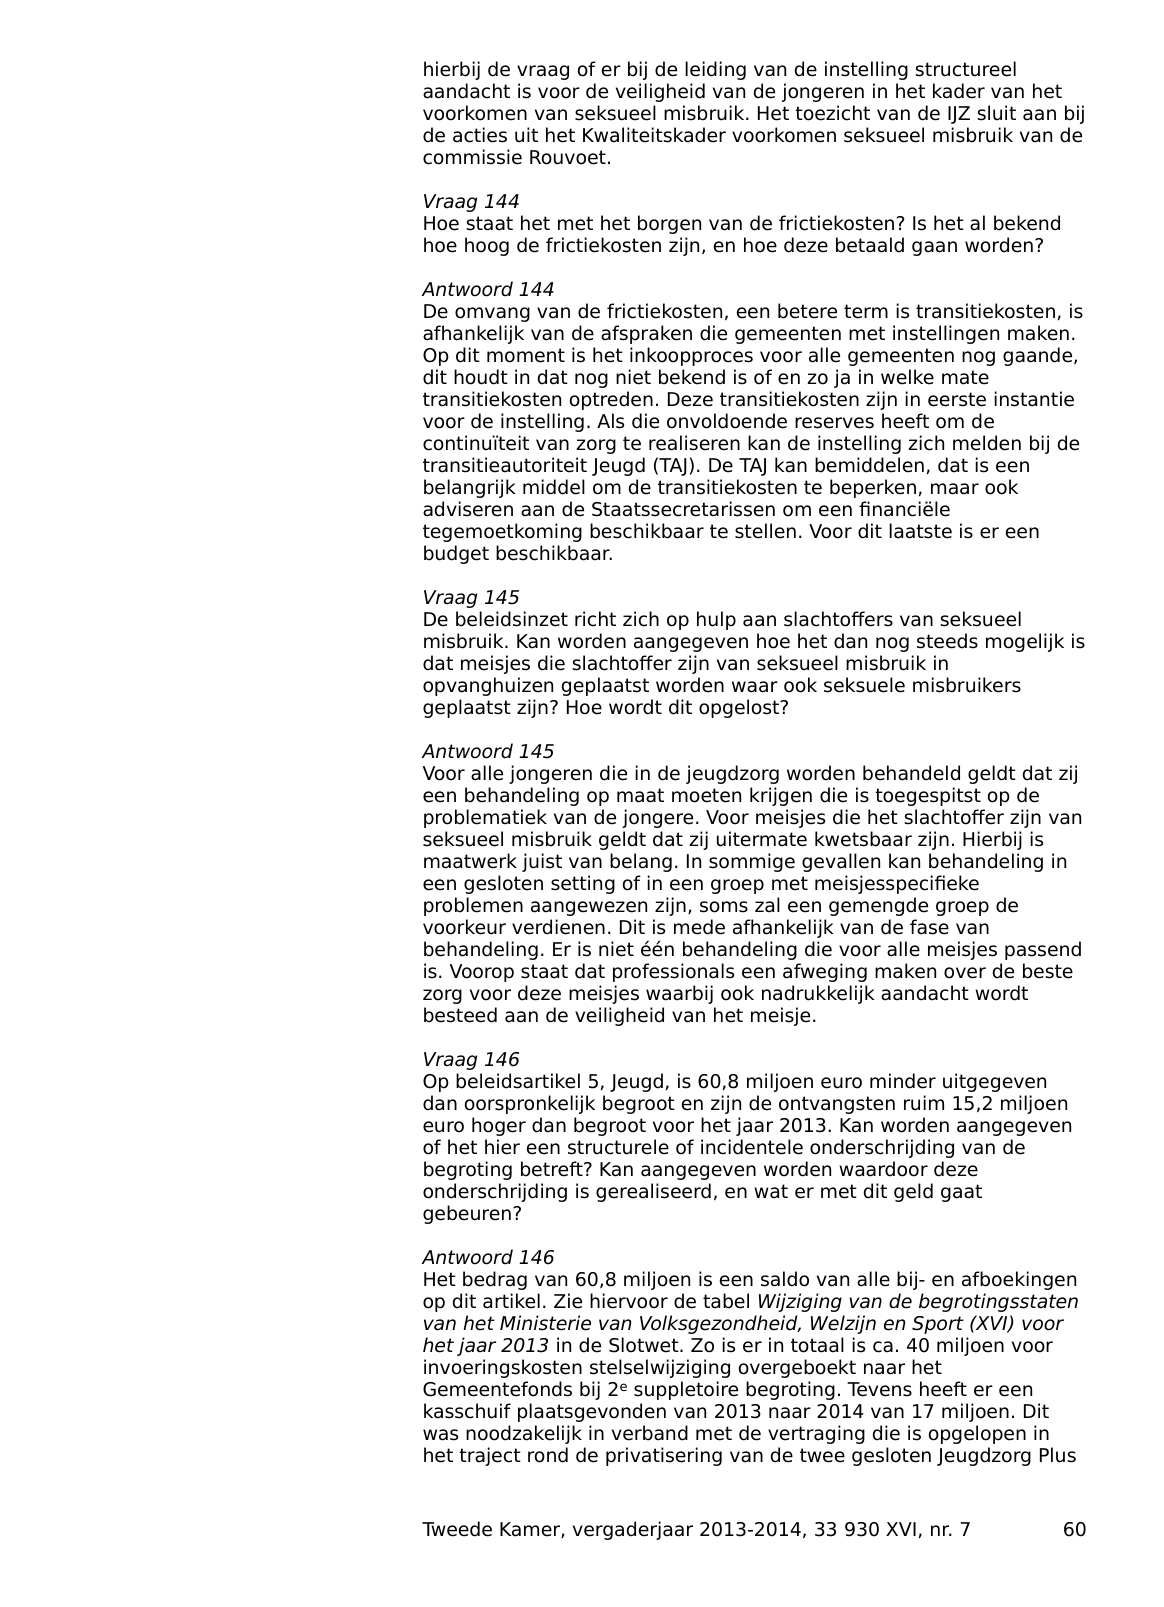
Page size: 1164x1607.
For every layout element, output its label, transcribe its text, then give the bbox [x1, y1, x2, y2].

text De omvang van de frictiekosten, een betere term is transitiekosten, is afhankelijk van de afspraken die gemeenten met instellingen maken. Op dit moment is het inkoopproces voor alle gemeenten nog gaande, dit houdt in dat nog niet bekend is of en zo ja in welke mate transitiekosten optreden. Deze transitiekosten zijn in eerste instantie voor de instelling. Als die onvoldoende reserves heeft om de continuïteit van zorg te realiseren kan de instelling zich melden bij de transitieautoriteit Jeugd (TAJ). De TAJ kan bemiddelen, dat is een belangrijk middel om de transitiekosten te beperken, maar ook adviseren aan de Staatssecretarissen om een financiële tegemoetkoming beschikbaar te stellen. Voor dit laatste is er een budget beschikbaar. [422, 301, 1087, 565]
text De beleidsinzet richt zich op hulp aan slachtoffers van seksueel misbruik. Kan worden aangegeven hoe het dan nog steeds mogelijk is dat meisjes die slachtoffer zijn van seksueel misbruik in opvanghuizen geplaatst worden waar ook seksuele misbruikers geplaatst zijn? Hoe wordt dit opgelost? [422, 609, 1087, 719]
text Hoe staat het met het borgen van de frictiekosten? Is het al bekend hoe hoog de frictiekosten zijn, en hoe deze betaald gaan worden? [422, 213, 1087, 257]
text hierbij de vraag of er bij de leiding van de instelling structureel aandacht is voor de veiligheid van de jongeren in het kader van het voorkomen van seksueel misbruik. Het toezicht van de IJZ sluit aan bij de acties uit het Kwaliteitskader voorkomen seksueel misbruik van de commissie Rouvoet. [422, 59, 1087, 169]
text Op beleidsartikel 5, Jeugd, is 60,8 miljoen euro minder uitgegeven dan oorspronkelijk begroot en zijn de ontvangsten ruim 15,2 miljoen euro hoger dan begroot voor het jaar 2013. Kan worden aangegeven of het hier een structurele of incidentele onderschrijding van de begroting betreft? Kan aangegeven worden waardoor deze onderschrijding is gerealiseerd, en wat er met dit geld gaat gebeuren? [422, 1071, 1087, 1225]
text Vraag 144 [422, 191, 1087, 213]
text Vraag 145 [422, 587, 1087, 609]
text Het bedrag van 60,8 miljoen is een saldo van alle bij- en afboekingen op dit artikel. Zie hiervoor de tabel Wijziging van de begrotingsstaten van het Ministerie van Volksgezondheid, Welzijn en Sport (XVI) voor het jaar 2013 in de Slotwet. Zo is er in totaal is ca. 40 miljoen voor invoeringskosten stelselwijziging overgeboekt naar het Gemeentefonds bij 2e suppletoire begroting. Tevens heeft er een kasschuif plaatsgevonden van 2013 naar 2014 van 17 miljoen. Dit was noodzakelijk in verband met de vertraging die is opgelopen in het traject rond de privatisering van de twee gesloten Jeugdzorg Plus [422, 1269, 1087, 1467]
text Vraag 146 [422, 1049, 1087, 1071]
text Antwoord 146 [422, 1247, 1087, 1269]
text Antwoord 144 [422, 279, 1087, 301]
text Antwoord 145 [422, 741, 1087, 763]
text Voor alle jongeren die in de jeugdzorg worden behandeld geldt dat zij een behandeling op maat moeten krijgen die is toegespitst op de problematiek van de jongere. Voor meisjes die het slachtoffer zijn van seksueel misbruik geldt dat zij uitermate kwetsbaar zijn. Hierbij is maatwerk juist van belang. In sommige gevallen kan behandeling in een gesloten setting of in een groep met meisjesspecifieke problemen aangewezen zijn, soms zal een gemengde groep de voorkeur verdienen. Dit is mede afhankelijk van de fase van behandeling. Er is niet één behandeling die voor alle meisjes passend is. Voorop staat dat professionals een afweging maken over de beste zorg voor deze meisjes waarbij ook nadrukkelijk aandacht wordt besteed aan de veiligheid van het meisje. [422, 763, 1087, 1027]
